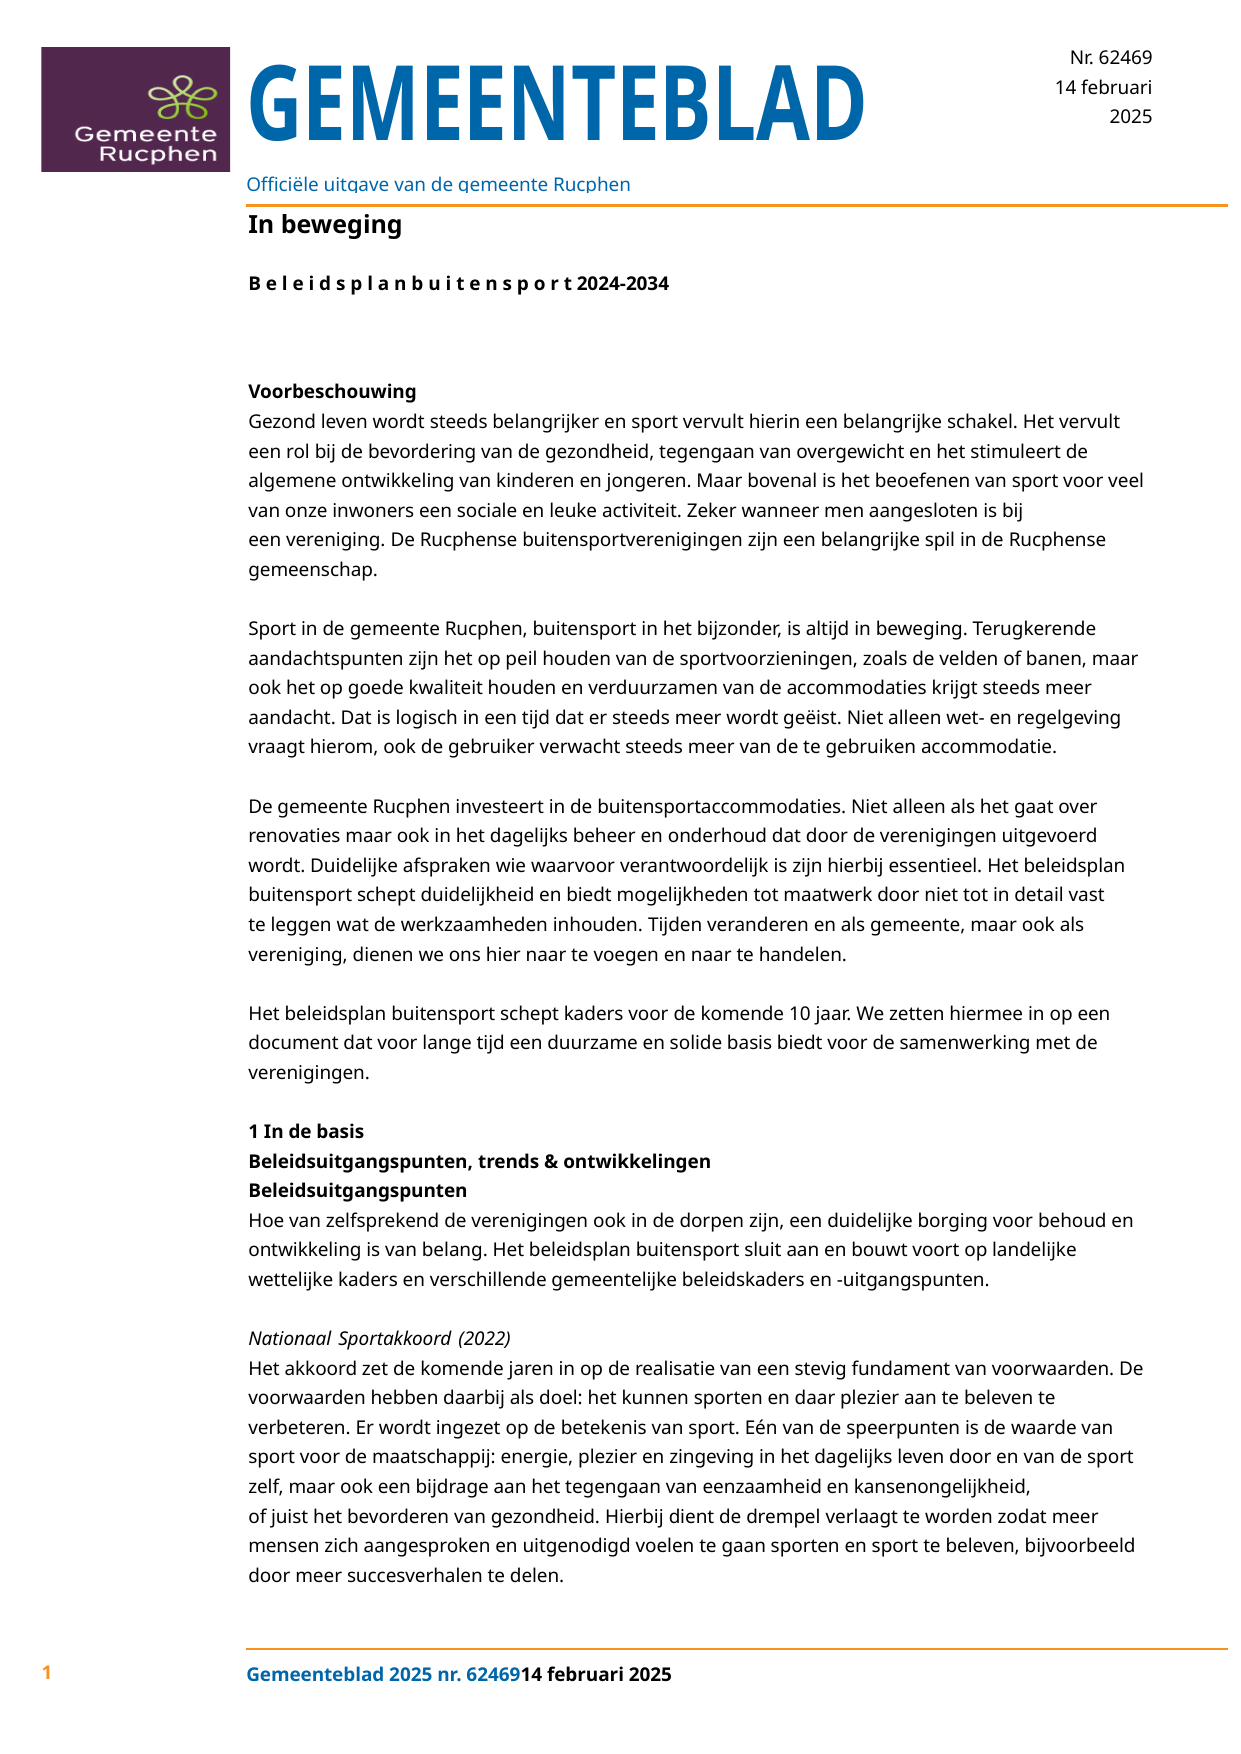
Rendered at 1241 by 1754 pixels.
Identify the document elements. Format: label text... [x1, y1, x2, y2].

text Het beleidsplan buitensport schept kaders voor de komende 10 jaar. We zetten hiermee in op een document dat voor lange tijd een duurzame en solide basis biedt voor de samenwerking met de verenigingen. [248, 1000, 1152, 1085]
picture [41, 47, 231, 172]
text te leggen wat de werkzaamheden inhouden. Tijden veranderen en als gemeente, maar ook als vereniging, dienen we ons hier naar te voegen en naar te handelen. [248, 911, 1152, 967]
text Het akkoord zet de komende jaren in op de realisatie van een stevig fundament van voorwaarden. De voorwaarden hebben daarbij als doel: het kunnen sporten en daar plezier aan te beleven te verbeteren. Er wordt ingezet op de betekenis van sport. Eén van de speerpunten is de waarde van sport voor de maatschappij: energie, plezier en zingeving in het dagelijks leven door en van de sport zelf, maar ook een bijdrage aan het tegengaan van eenzaamheid en kansenongelijkheid, [248, 1355, 1152, 1499]
text In beweging [248, 207, 1152, 241]
text of juist het bevorderen van gezondheid. Hierbij dient de drempel verlaagt te worden zodat meer mensen zich aangesproken en uitgenodigd voelen te gaan sporten en sport te beleven, bijvoorbeeld door meer succesverhalen te delen. [248, 1503, 1152, 1588]
text 1 In de basis [248, 1118, 1152, 1144]
text Nationaal Sportakkoord (2022) [248, 1325, 1152, 1351]
text B e l e i d s p l a n b u i t e n s p o r t 2024-2034 [248, 270, 1152, 296]
text Voorbeschouwing [248, 379, 1152, 404]
text Beleidsuitgangspunten, trends & ontwikkelingen [248, 1148, 1152, 1174]
text Beleidsuitgangspunten [248, 1177, 1152, 1203]
text een vereniging. De Rucphense buitensportverenigingen zijn een belangrijke spil in de Rucphense gemeenschap. [248, 527, 1152, 582]
text De gemeente Rucphen investeert in de buitensportaccommodaties. Niet alleen als het gaat over renovaties maar ook in het dagelijks beheer en onderhoud dat door de verenigingen uitgevoerd wordt. Duidelijke afspraken wie waarvoor verantwoordelijk is zijn hierbij essentieel. Het beleidsplan buitensport schept duidelijkheid en biedt mogelijkheden tot maatwerk door niet tot in detail vast [248, 793, 1152, 907]
text Gezond leven wordt steeds belangrijker en sport vervult hierin een belangrijke schakel. Het vervult een rol bij de bevordering van de gezondheid, tegengaan van overgewicht en het stimuleert de algemene ontwikkeling van kinderen en jongeren. Maar bovenal is het beoefenen van sport voor veel van onze inwoners een sociale en leuke activiteit. Zeker wanneer men aangesloten is bij [248, 408, 1152, 523]
text Hoe van zelfsprekend de verenigingen ook in de dorpen zijn, een duidelijke borging voor behoud en ontwikkeling is van belang. Het beleidsplan buitensport sluit aan en bouwt voort op landelijke wettelijke kaders en verschillende gemeentelijke beleidskaders en -uitgangspunten. [248, 1207, 1152, 1292]
text Sport in de gemeente Rucphen, buitensport in het bijzonder, is altijd in beweging. Terugkerende aandachtspunten zijn het op peil houden van de sportvoorzieningen, zoals de velden of banen, maar ook het op goede kwaliteit houden en verduurzamen van de accommodaties krijgt steeds meer aandacht. Dat is logisch in een tijd dat er steeds meer wordt geëist. Niet alleen wet- en regelgeving vraagt hierom, ook de gebruiker verwacht steeds meer van de te gebruiken accommodatie. [248, 615, 1152, 759]
